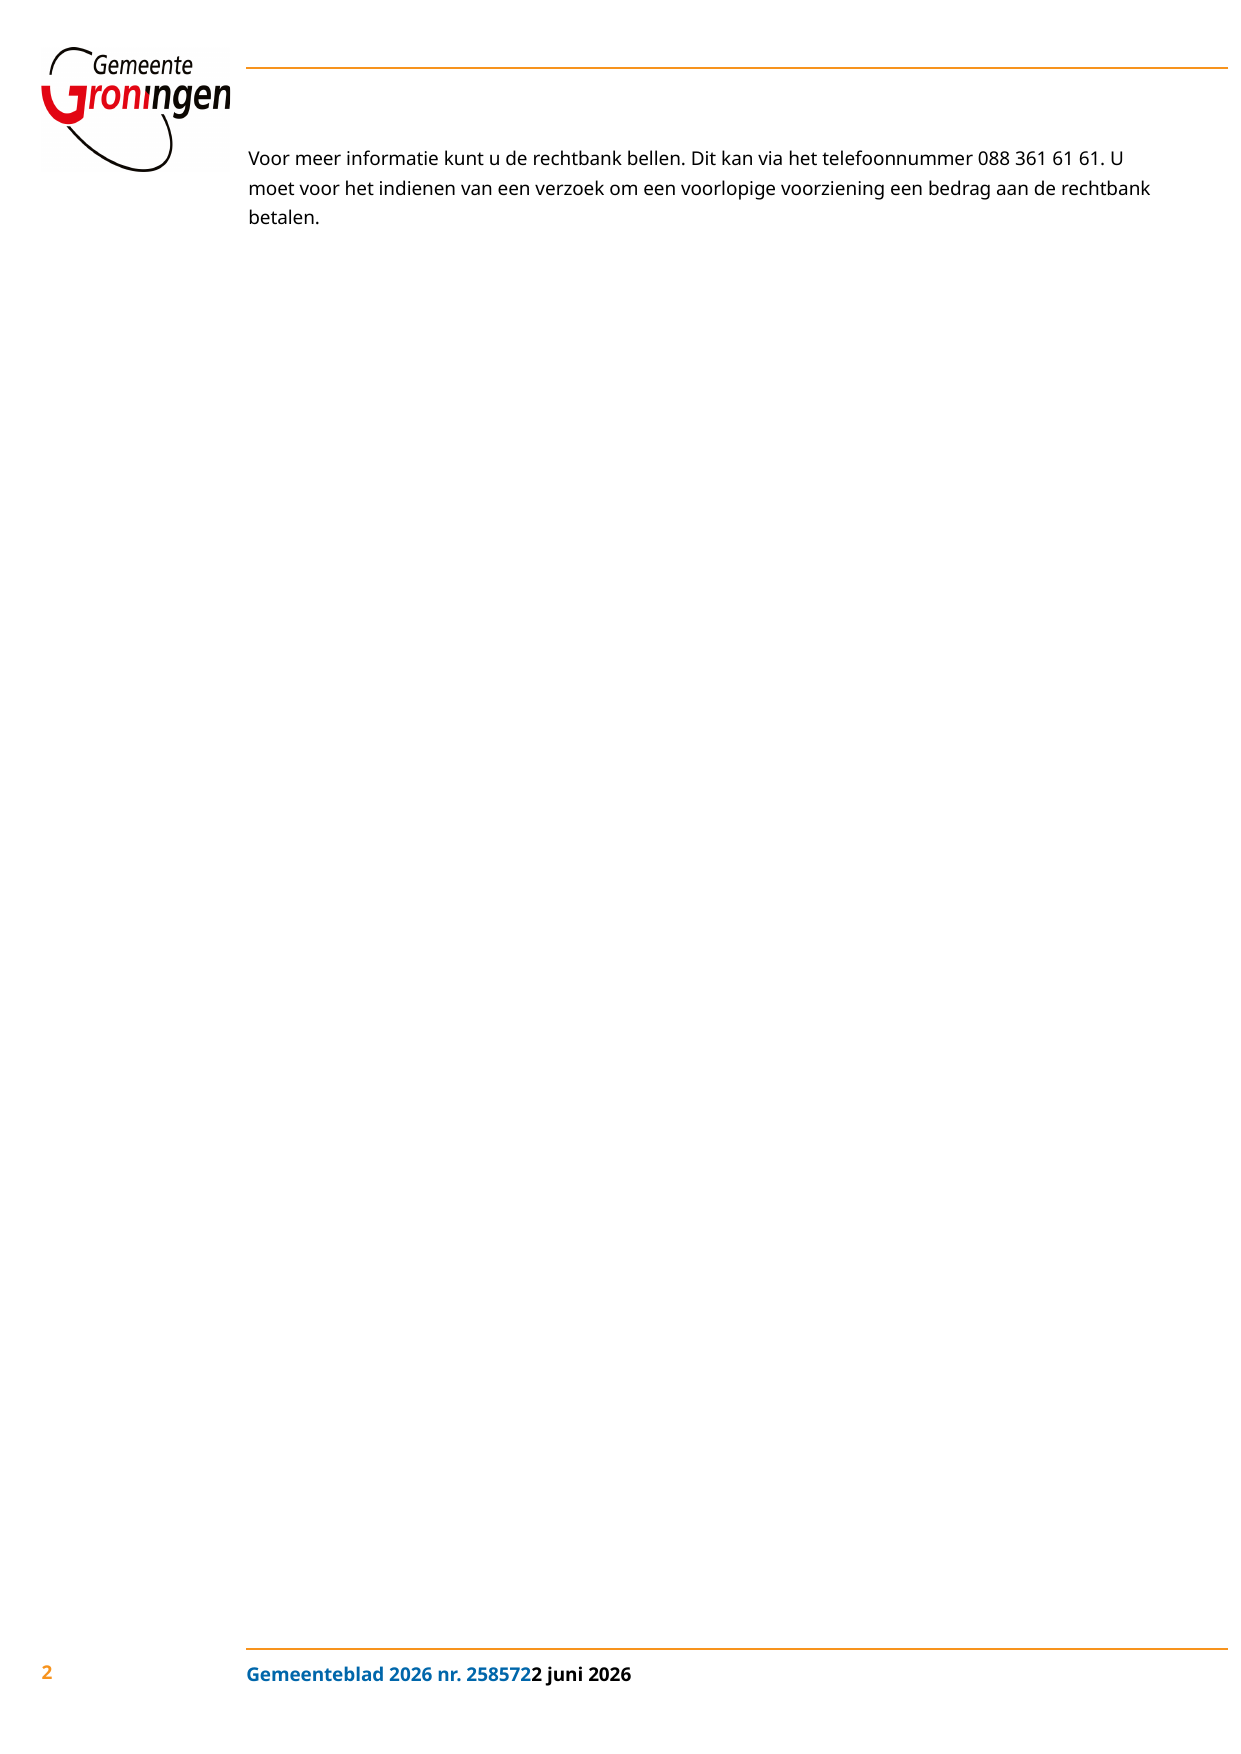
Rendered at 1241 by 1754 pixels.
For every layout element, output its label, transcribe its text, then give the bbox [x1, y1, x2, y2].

picture [41, 47, 231, 172]
text Voor meer informatie kunt u de rechtbank bellen. Dit kan via het telefoonnummer 088 361 61 61. U moet voor het indienen van een verzoek om een voorlopige voorziening een bedrag aan de rechtbank betalen. [248, 145, 1152, 230]
